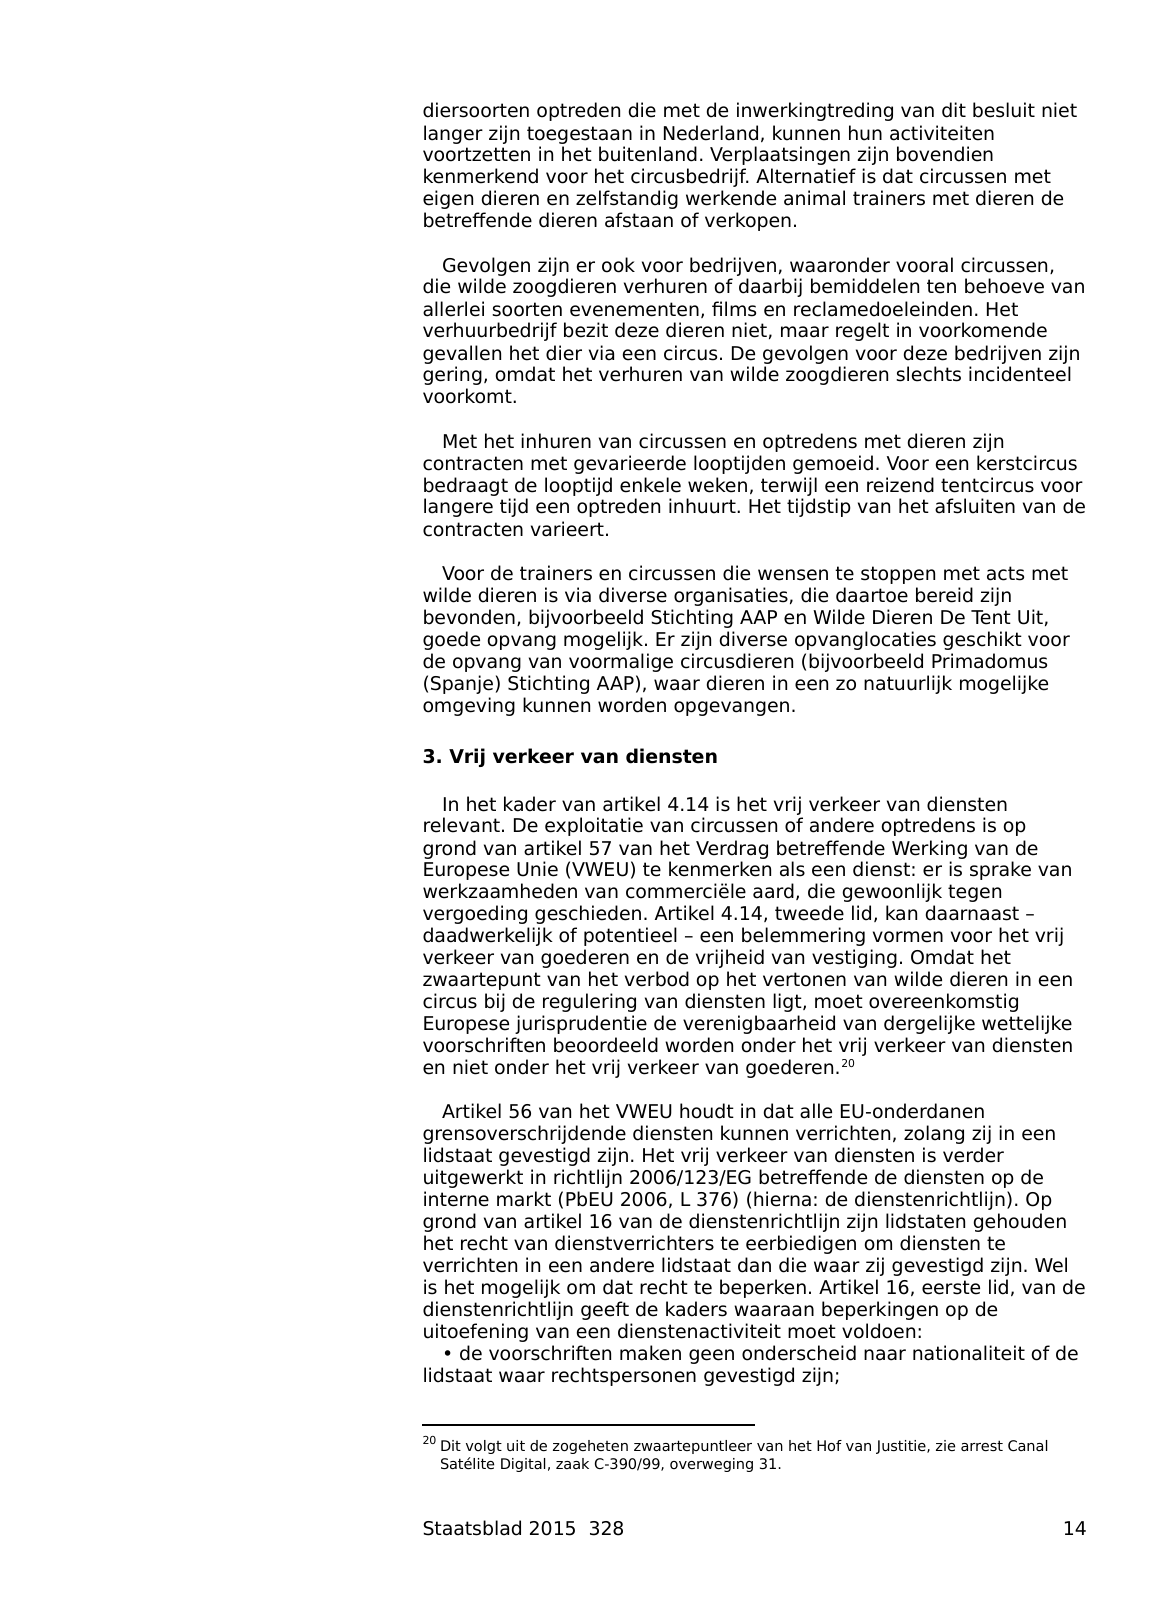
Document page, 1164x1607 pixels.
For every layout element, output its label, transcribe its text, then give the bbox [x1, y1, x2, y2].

text • de voorschriften maken geen onderscheid naar nationaliteit of de lidstaat waar rechtspersonen gevestigd zijn; [422, 1343, 1087, 1387]
subtitle 3. Vrij verkeer van diensten [422, 746, 1087, 768]
text Voor de trainers en circussen die wensen te stoppen met acts met wilde dieren is via diverse organisaties, die daartoe bereid zijn bevonden, bijvoorbeeld Stichting AAP en Wilde Dieren De Tent Uit, goede opvang mogelijk. Er zijn diverse opvanglocaties geschikt voor de opvang van voormalige circusdieren (bijvoorbeeld Primadomus (Spanje) Stichting AAP), waar dieren in een zo natuurlijk mogelijke omgeving kunnen worden opgevangen. [422, 563, 1087, 716]
text diersoorten optreden die met de inwerkingtreding van dit besluit niet langer zijn toegestaan in Nederland, kunnen hun activiteiten voortzetten in het buitenland. Verplaatsingen zijn bovendien kenmerkend voor het circusbedrijf. Alternatief is dat circussen met eigen dieren en zelfstandig werkende animal trainers met dieren de betreffende dieren afstaan of verkopen. [422, 100, 1087, 232]
text Dit volgt uit de zogeheten zwaartepuntleer van het Hof van Justitie, zie arrest Canal Satélite Digital, zaak C-390/99, overweging 31. [422, 1434, 1087, 1473]
text Met het inhuren van circussen en optredens met dieren zijn contracten met gevarieerde looptijden gemoeid. Voor een kerstcircus bedraagt de looptijd enkele weken, terwijl een reizend tentcircus voor langere tijd een optreden inhuurt. Het tijdstip van het afsluiten van de contracten varieert. [422, 431, 1087, 540]
text Artikel 56 van het VWEU houdt in dat alle EU-onderdanen grensoverschrijdende diensten kunnen verrichten, zolang zij in een lidstaat gevestigd zijn. Het vrij verkeer van diensten is verder uitgewerkt in richtlijn 2006/123/EG betreffende de diensten op de interne markt (PbEU 2006, L 376) (hierna: de dienstenrichtlijn). Op grond van artikel 16 van de dienstenrichtlijn zijn lidstaten gehouden het recht van dienstverrichters te eerbiedigen om diensten te verrichten in een andere lidstaat dan die waar zij gevestigd zijn. Wel is het mogelijk om dat recht te beperken. Artikel 16, eerste lid, van de dienstenrichtlijn geeft de kaders waaraan beperkingen op de uitoefening van een dienstenactiviteit moet voldoen: [422, 1101, 1087, 1343]
text Gevolgen zijn er ook voor bedrijven, waaronder vooral circussen, die wilde zoogdieren verhuren of daarbij bemiddelen ten behoeve van allerlei soorten evenementen, films en reclamedoeleinden. Het verhuurbedrijf bezit deze dieren niet, maar regelt in voorkomende gevallen het dier via een circus. De gevolgen voor deze bedrijven zijn gering, omdat het verhuren van wilde zoogdieren slechts incidenteel voorkomt. [422, 254, 1087, 408]
text In het kader van artikel 4.14 is het vrij verkeer van diensten relevant. De exploitatie van circussen of andere optredens is op grond van artikel 57 van het Verdrag betreffende Werking van de Europese Unie (VWEU) te kenmerken als een dienst: er is sprake van werkzaamheden van commerciële aard, die gewoonlijk tegen vergoeding geschieden. Artikel 4.14, tweede lid, kan daarnaast – daadwerkelijk of potentieel – een belemmering vormen voor het vrij verkeer van goederen en de vrijheid van vestiging. Omdat het zwaartepunt van het verbod op het vertonen van wilde dieren in een circus bij de regulering van diensten ligt, moet overeenkomstig Europese jurisprudentie de verenigbaarheid van dergelijke wettelijke voorschriften beoordeeld worden onder het vrij verkeer van diensten en niet onder het vrij verkeer van goederen. [422, 793, 1087, 1079]
